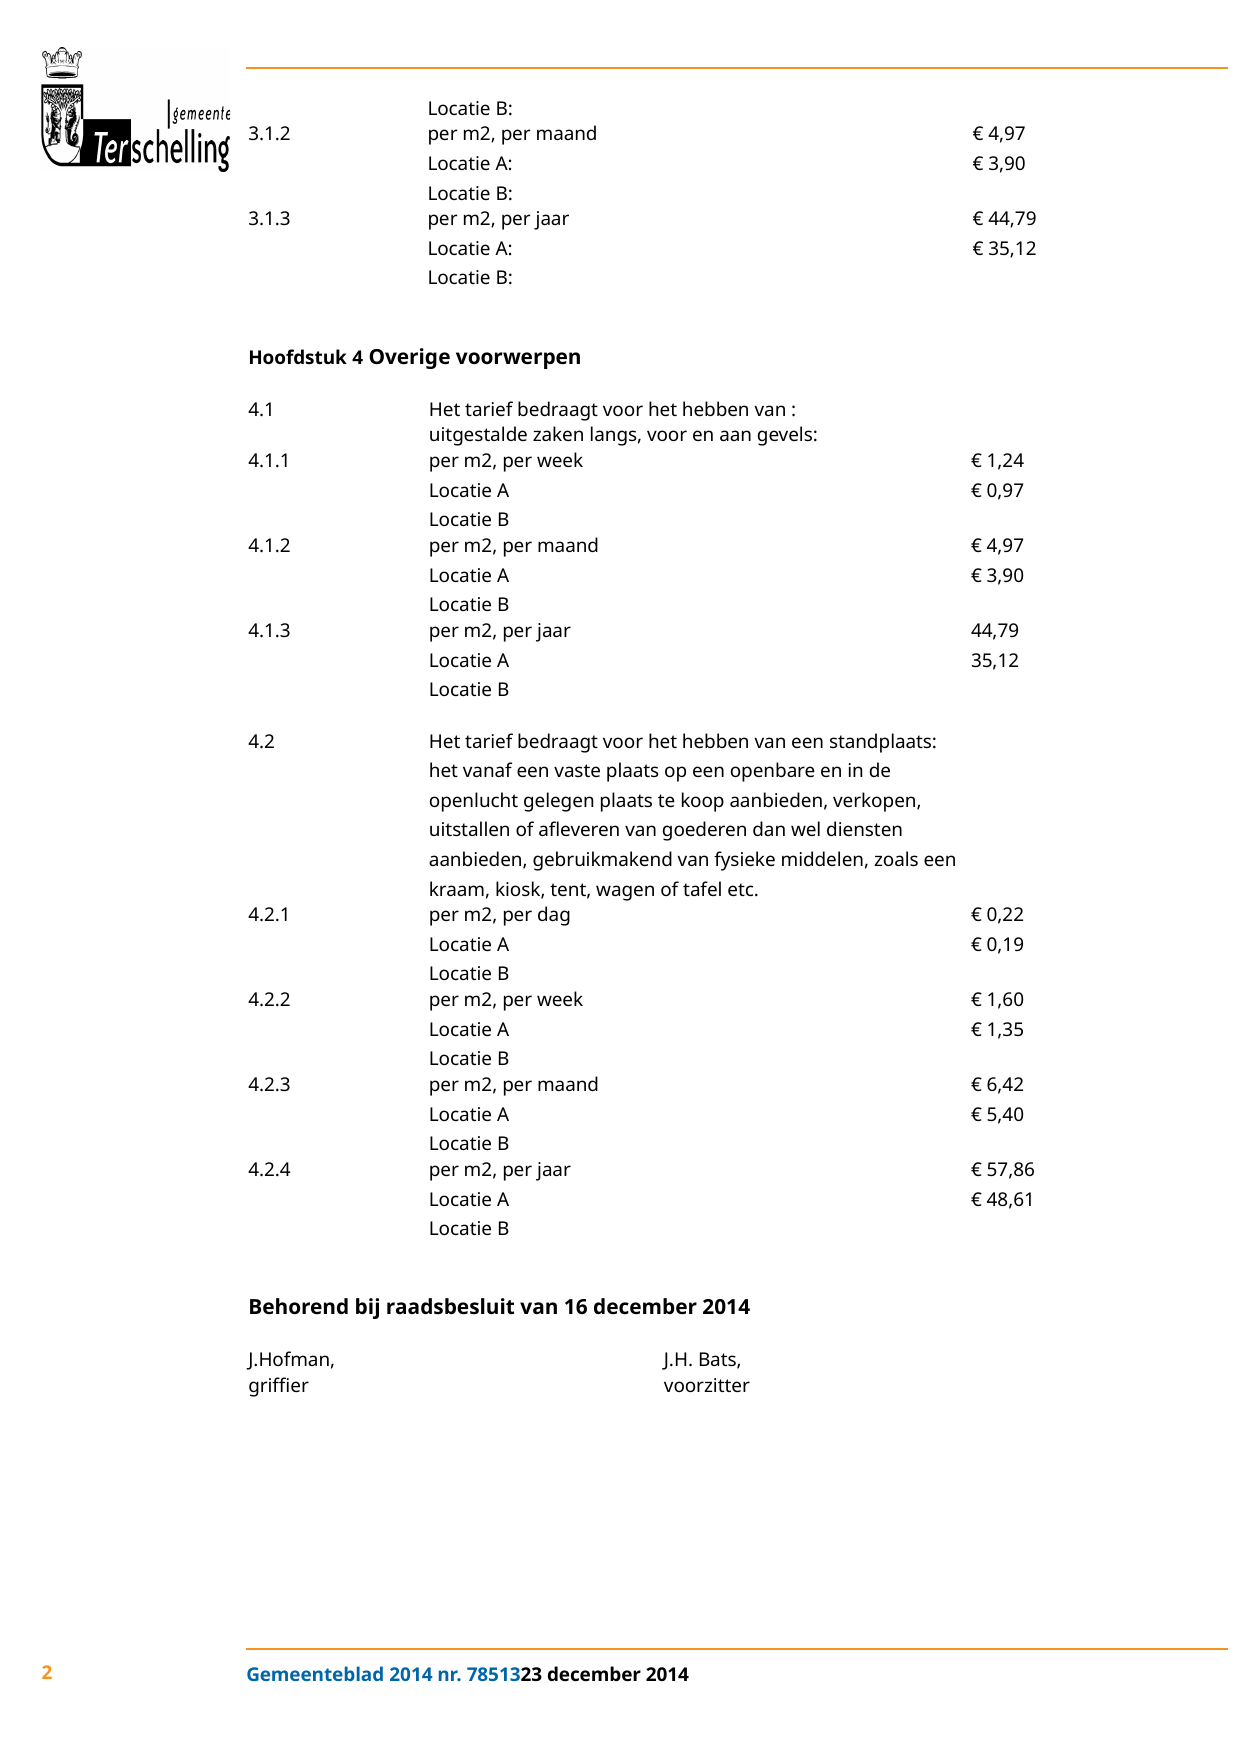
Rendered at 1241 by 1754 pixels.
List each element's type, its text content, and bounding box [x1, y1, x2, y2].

table_cell 4.2.1 [248, 901, 429, 986]
table_cell per m2, per jaar Locatie A Locatie B [429, 617, 971, 702]
table_cell 3.1.2 [248, 121, 427, 205]
table_cell [971, 702, 1152, 728]
table_cell per m2, per jaar Locatie A: Locatie B: [427, 205, 972, 290]
table_cell € 1,60 € 1,35 [971, 986, 1152, 1071]
table_cell 3.1.3 [248, 205, 427, 290]
table_header Het tarief bedraagt voor het hebben van : [429, 396, 971, 422]
table_cell per m2, per jaar Locatie A Locatie B [429, 1156, 971, 1241]
table_cell [248, 95, 427, 121]
table_cell [248, 422, 429, 447]
table_cell per m2, per maand Locatie A: Locatie B: [427, 121, 972, 205]
table_cell € 57,86 € 48,61 [971, 1156, 1152, 1241]
table_header 4.1 [248, 396, 429, 422]
table_cell € 44,79 € 35,12 [973, 205, 1152, 290]
table_cell Het tarief bedraagt voor het hebben van een standplaats: het vanaf een vaste plaats op een openbare en in de openlucht gelegen plaats te koop aanbieden, verkopen, uitstallen of afleveren van goederen dan wel diensten aanbieden, gebruikmakend van fysieke middelen, zoals een kraam, kiosk, tent, wagen of tafel etc. [429, 728, 971, 901]
text Behorend bij raadsbesluit van 16 december 2014 [248, 1292, 1152, 1321]
table_cell 4.2 [248, 728, 429, 901]
table_cell [971, 728, 1152, 901]
table_cell 4.1.1 [248, 448, 429, 532]
table_cell 4.1.2 [248, 532, 429, 617]
table_cell [971, 422, 1152, 447]
table_cell per m2, per dag Locatie A Locatie B [429, 901, 971, 986]
table_cell € 0,22 € 0,19 [971, 901, 1152, 986]
table_cell per m2, per maand Locatie A Locatie B [429, 532, 971, 617]
table_cell € 1,24 € 0,97 [971, 448, 1152, 532]
table_cell 44,79 35,12 [971, 617, 1152, 702]
table_cell 4.1.3 [248, 617, 429, 702]
table_cell griffier [248, 1373, 664, 1398]
table_cell [973, 95, 1152, 121]
table_cell 4.2.2 [248, 986, 429, 1071]
table_cell € 6,42 € 5,40 [971, 1071, 1152, 1156]
table_cell [248, 702, 429, 728]
table_cell Locatie B: [427, 95, 972, 121]
table_cell per m2, per week Locatie A Locatie B [429, 448, 971, 532]
table_header J.Hofman, [248, 1347, 664, 1372]
table_cell € 4,97 € 3,90 [973, 121, 1152, 205]
table_header J.H. Bats, [664, 1347, 1152, 1372]
table_cell per m2, per week Locatie A Locatie B [429, 986, 971, 1071]
picture [41, 47, 231, 172]
table_cell € 4,97 € 3,90 [971, 532, 1152, 617]
table_cell [429, 702, 971, 728]
table_cell per m2, per maand Locatie A Locatie B [429, 1071, 971, 1156]
table_cell 4.2.3 [248, 1071, 429, 1156]
table_cell uitgestalde zaken langs, voor en aan gevels: [429, 422, 971, 447]
table_cell 4.2.4 [248, 1156, 429, 1241]
table_header [971, 396, 1152, 422]
table_cell voorzitter [664, 1373, 1152, 1398]
text Hoofdstuk 4 Overige voorwerpen [248, 342, 1152, 370]
